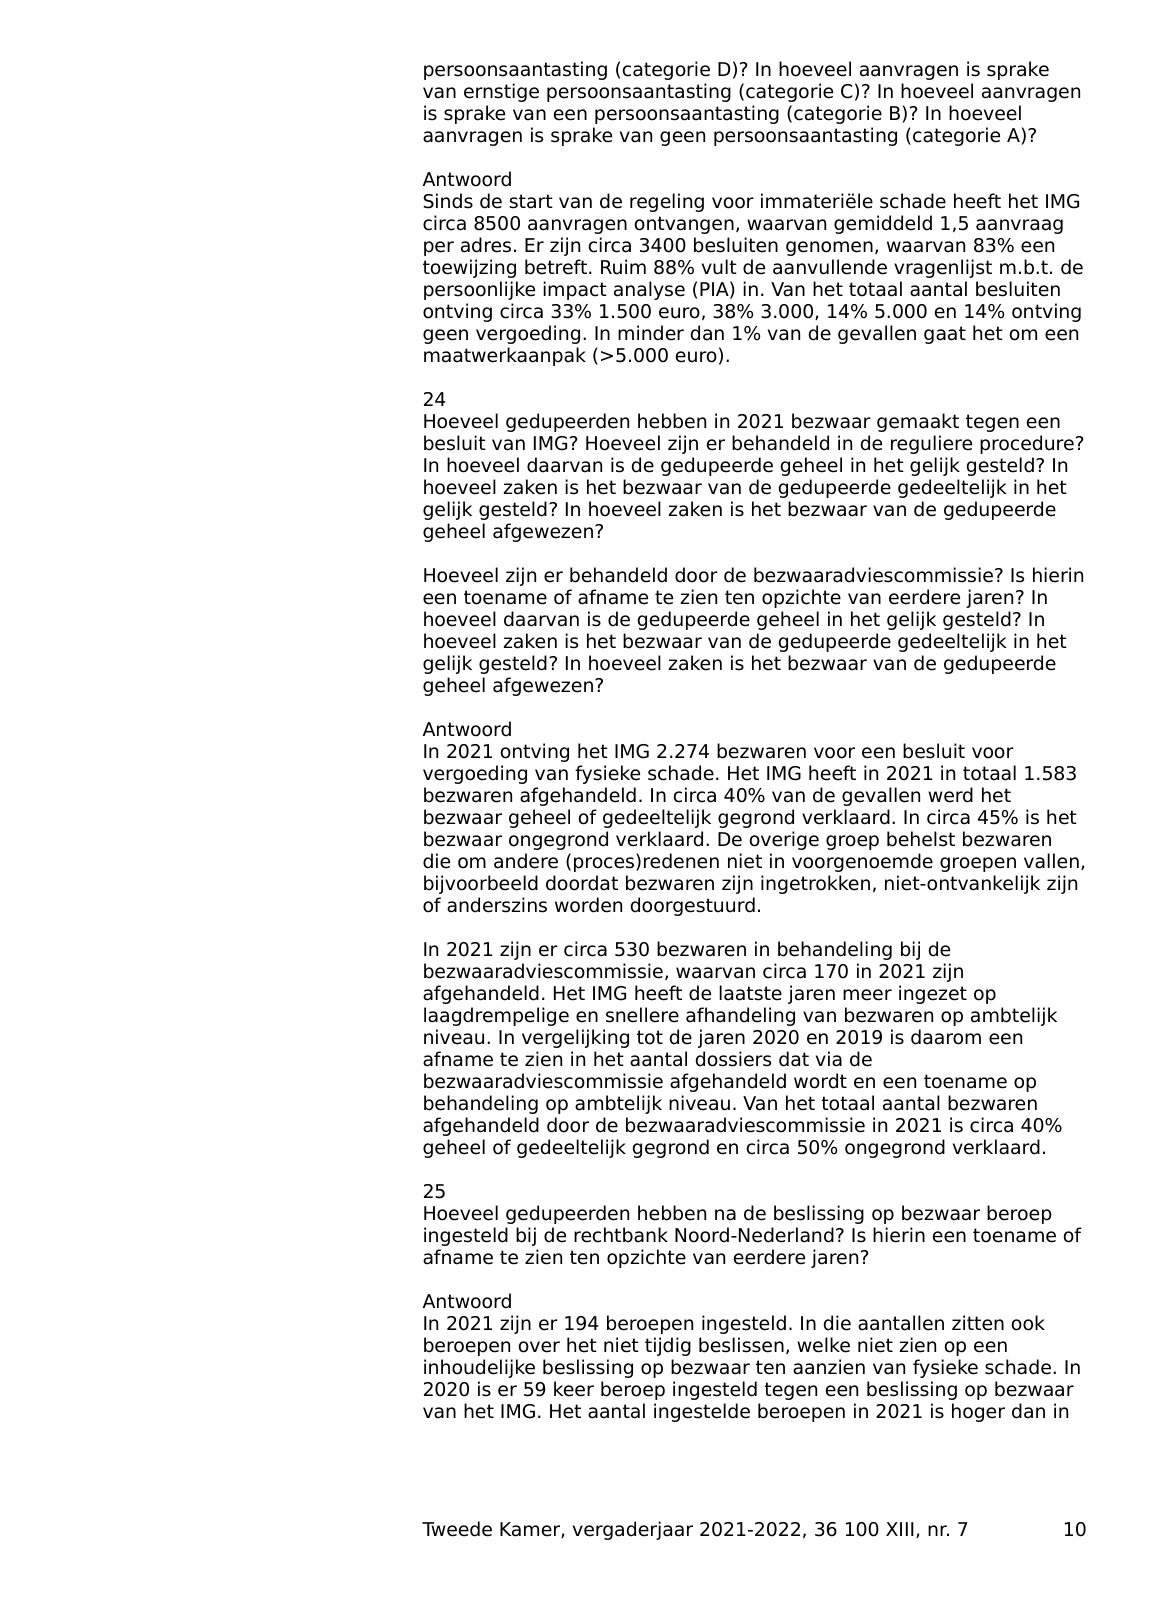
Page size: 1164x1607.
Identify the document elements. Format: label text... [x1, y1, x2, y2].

text In 2021 zijn er circa 530 bezwaren in behandeling bij de bezwaaradviescommissie, waarvan circa 170 in 2021 zijn afgehandeld. Het IMG heeft de laatste jaren meer ingezet op laagdrempelige en snellere afhandeling van bezwaren op ambtelijk niveau. In vergelijking tot de jaren 2020 en 2019 is daarom een afname te zien in het aantal dossiers dat via de bezwaaradviescommissie afgehandeld wordt en een toename op behandeling op ambtelijk niveau. Van het totaal aantal bezwaren afgehandeld door de bezwaaradviescommissie in 2021 is circa 40% geheel of gedeeltelijk gegrond en circa 50% ongegrond verklaard. [422, 939, 1087, 1159]
text Hoeveel gedupeerden hebben in 2021 bezwaar gemaakt tegen een besluit van IMG? Hoeveel zijn er behandeld in de reguliere procedure? In hoeveel daarvan is de gedupeerde geheel in het gelijk gesteld? In hoeveel zaken is het bezwaar van de gedupeerde gedeeltelijk in het gelijk gesteld? In hoeveel zaken is het bezwaar van de gedupeerde geheel afgewezen? [422, 411, 1087, 543]
text Sinds de start van de regeling voor immateriële schade heeft het IMG circa 8500 aanvragen ontvangen, waarvan gemiddeld 1,5 aanvraag per adres. Er zijn circa 3400 besluiten genomen, waarvan 83% een toewijzing betreft. Ruim 88% vult de aanvullende vragenlijst m.b.t. de persoonlijke impact analyse (PIA) in. Van het totaal aantal besluiten ontving circa 33% 1.500 euro, 38% 3.000, 14% 5.000 en 14% ontving geen vergoeding. In minder dan 1% van de gevallen gaat het om een maatwerkaanpak (>5.000 euro). [422, 191, 1087, 367]
text Antwoord [422, 719, 1087, 741]
text In 2021 zijn er 194 beroepen ingesteld. In die aantallen zitten ook beroepen over het niet tijdig beslissen, welke niet zien op een inhoudelijke beslissing op bezwaar ten aanzien van fysieke schade. In 2020 is er 59 keer beroep ingesteld tegen een beslissing op bezwaar van het IMG. Het aantal ingestelde beroepen in 2021 is hoger dan in [422, 1313, 1087, 1423]
text In 2021 ontving het IMG 2.274 bezwaren voor een besluit voor vergoeding van fysieke schade. Het IMG heeft in 2021 in totaal 1.583 bezwaren afgehandeld. In circa 40% van de gevallen werd het bezwaar geheel of gedeeltelijk gegrond verklaard. In circa 45% is het bezwaar ongegrond verklaard. De overige groep behelst bezwaren die om andere (proces)redenen niet in voorgenoemde groepen vallen, bijvoorbeeld doordat bezwaren zijn ingetrokken, niet-ontvankelijk zijn of anderszins worden doorgestuurd. [422, 741, 1087, 917]
text Antwoord [422, 1291, 1087, 1313]
text 24 [422, 389, 1087, 411]
text Hoeveel zijn er behandeld door de bezwaaradviescommissie? Is hierin een toename of afname te zien ten opzichte van eerdere jaren? In hoeveel daarvan is de gedupeerde geheel in het gelijk gesteld? In hoeveel zaken is het bezwaar van de gedupeerde gedeeltelijk in het gelijk gesteld? In hoeveel zaken is het bezwaar van de gedupeerde geheel afgewezen? [422, 565, 1087, 697]
text Hoeveel gedupeerden hebben na de beslissing op bezwaar beroep ingesteld bij de rechtbank Noord-Nederland? Is hierin een toename of afname te zien ten opzichte van eerdere jaren? [422, 1203, 1087, 1269]
text 25 [422, 1181, 1087, 1203]
text Antwoord [422, 169, 1087, 191]
text persoonsaantasting (categorie D)? In hoeveel aanvragen is sprake van ernstige persoonsaantasting (categorie C)? In hoeveel aanvragen is sprake van een persoonsaantasting (categorie B)? In hoeveel aanvragen is sprake van geen persoonsaantasting (categorie A)? [422, 59, 1087, 147]
